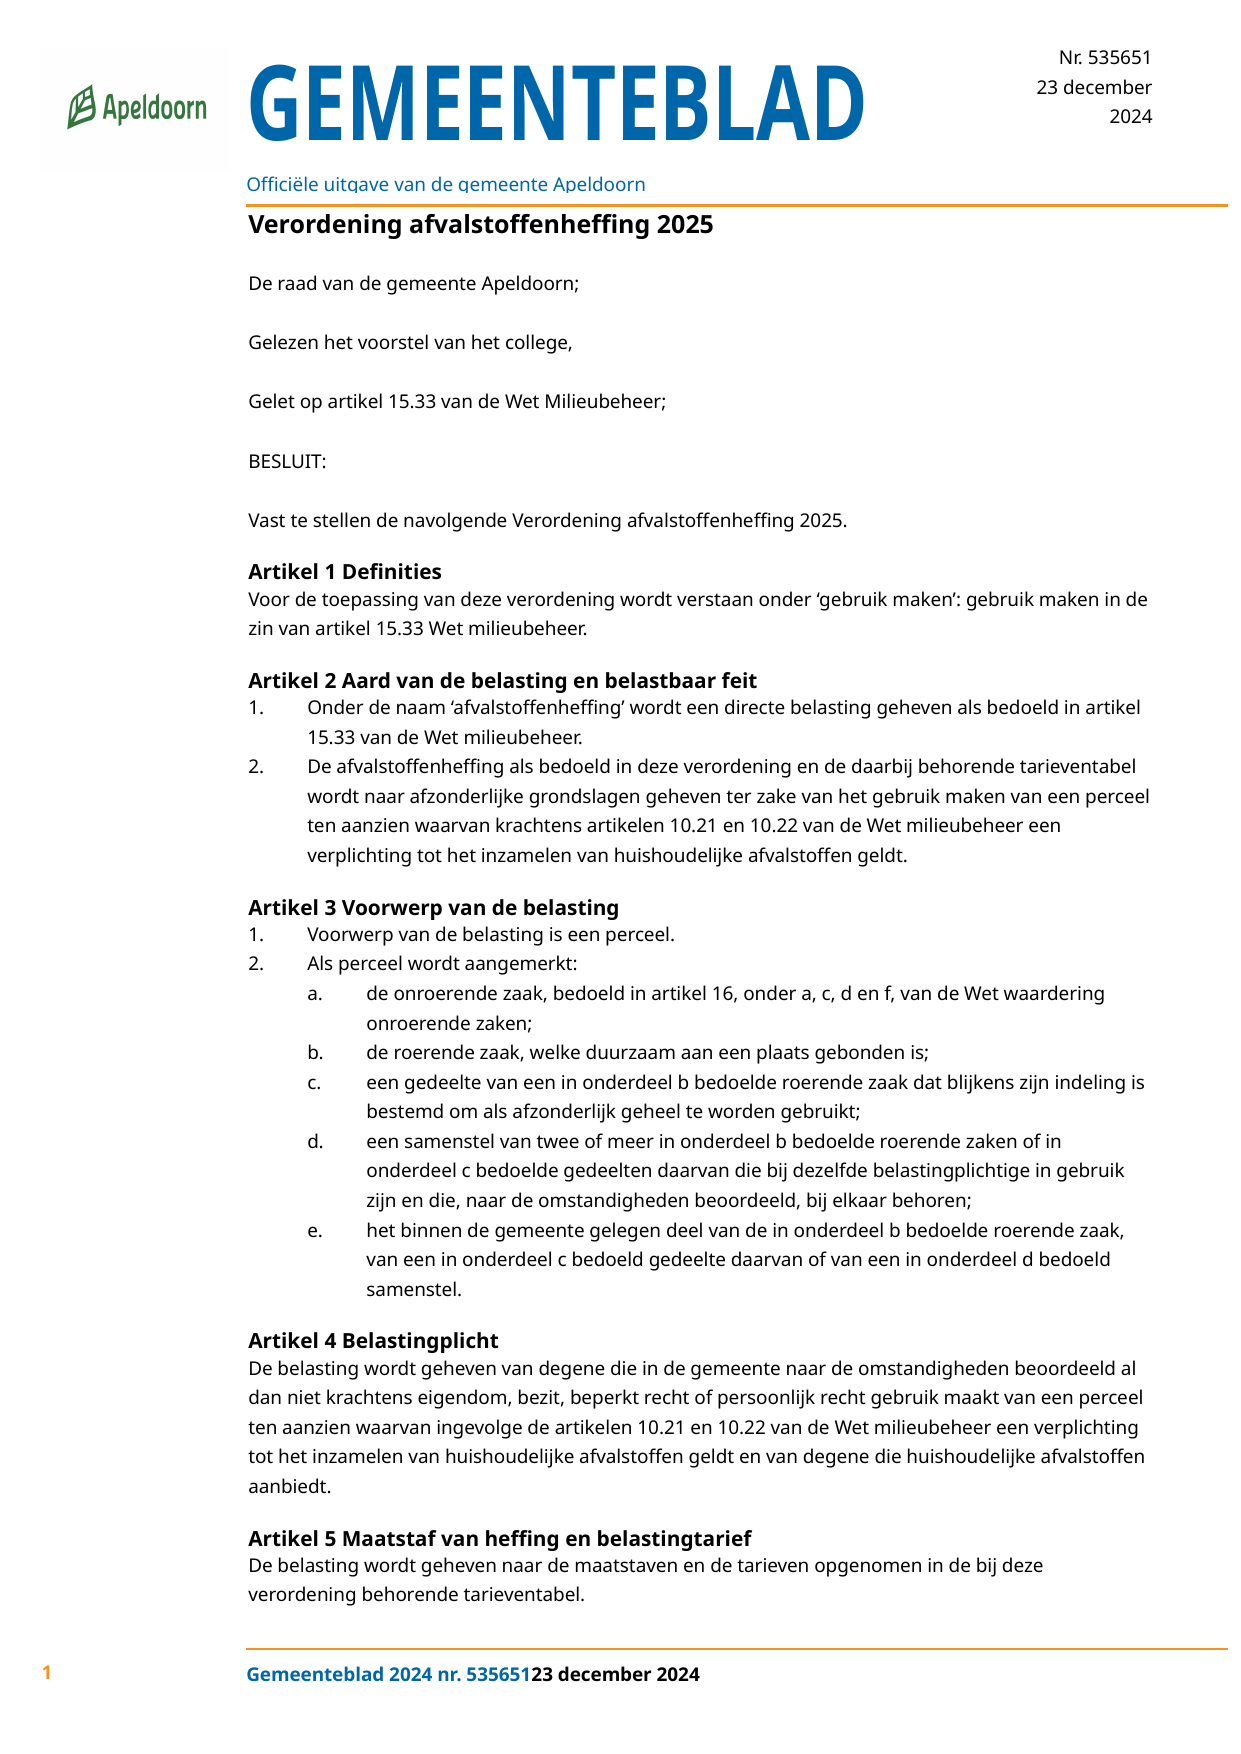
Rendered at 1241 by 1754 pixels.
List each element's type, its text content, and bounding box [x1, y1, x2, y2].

text Artikel 3 Voorwerp van de belasting [248, 893, 1152, 921]
list de roerende zaak, welke duurzaam aan een plaats gebonden is; [307, 1039, 1152, 1065]
list de onroerende zaak, bedoeld in artikel 16, onder a, c, d en f, van de Wet waardering onroerende zaken; [307, 980, 1152, 1036]
list Onder de naam ‘afvalstoffenheffing’ wordt een directe belasting geheven als bedoeld in artikel 15.33 van de Wet milieubeheer. [248, 694, 1152, 749]
list De afvalstoffenheffing als bedoeld in deze verordening en de daarbij behorende tarieventabel wordt naar afzonderlijke grondslagen geheven ter zake van het gebruik maken van een perceel ten aanzien waarvan krachtens artikelen 10.21 en 10.22 van de Wet milieubeheer een verplichting tot het inzamelen van huishoudelijke afvalstoffen geldt. [248, 753, 1152, 868]
list Als perceel wordt aangemerkt: [248, 951, 1152, 976]
text Artikel 5 Maatstaf van heffing en belastingtarief [248, 1524, 1152, 1552]
list Voorwerp van de belasting is een perceel. [248, 921, 1152, 947]
text De belasting wordt geheven naar de maatstaven en de tarieven opgenomen in de bij deze verordening behorende tarieventabel. [248, 1552, 1152, 1607]
text Artikel 2 Aard van de belasting en belastbaar feit [248, 666, 1152, 694]
text Artikel 4 Belastingplicht [248, 1326, 1152, 1355]
text De raad van de gemeente Apeldoorn; [248, 270, 1152, 296]
list een samenstel van twee of meer in onderdeel b bedoelde roerende zaken of in onderdeel c bedoelde gedeelten daarvan die bij dezelfde belastingplichtige in gebruik zijn en die, naar de omstandigheden beoordeeld, bij elkaar behoren; [307, 1128, 1152, 1213]
text Gelet op artikel 15.33 van de Wet Milieubeheer; [248, 389, 1152, 414]
list een gedeelte van een in onderdeel b bedoelde roerende zaak dat blijkens zijn indeling is bestemd om als afzonderlijk geheel te worden gebruikt; [307, 1069, 1152, 1124]
text Artikel 1 Definities [248, 557, 1152, 586]
text De belasting wordt geheven van degene die in de gemeente naar de omstandigheden beoordeeld al dan niet krachtens eigendom, bezit, beperkt recht of persoonlijk recht gebruik maakt van een perceel ten aanzien waarvan ingevolge de artikelen 10.21 en 10.22 van de Wet milieubeheer een verplichting tot het inzamelen van huishoudelijke afvalstoffen geldt en van degene die huishoudelijke afvalstoffen aanbiedt. [248, 1355, 1152, 1499]
text Gelezen het voorstel van het college, [248, 329, 1152, 355]
text Verordening afvalstoffenheffing 2025 [248, 207, 1152, 241]
picture [41, 47, 231, 172]
text Voor de toepassing van deze verordening wordt verstaan onder ‘gebruik maken’: gebruik maken in de zin van artikel 15.33 Wet milieubeheer. [248, 586, 1152, 641]
text Vast te stellen de navolgende Verordening afvalstoffenheffing 2025. [248, 507, 1152, 533]
text BESLUIT: [248, 448, 1152, 473]
list het binnen de gemeente gelegen deel van de in onderdeel b bedoelde roerende zaak, van een in onderdeel c bedoeld gedeelte daarvan of van een in onderdeel d bedoeld samenstel. [307, 1217, 1152, 1302]
